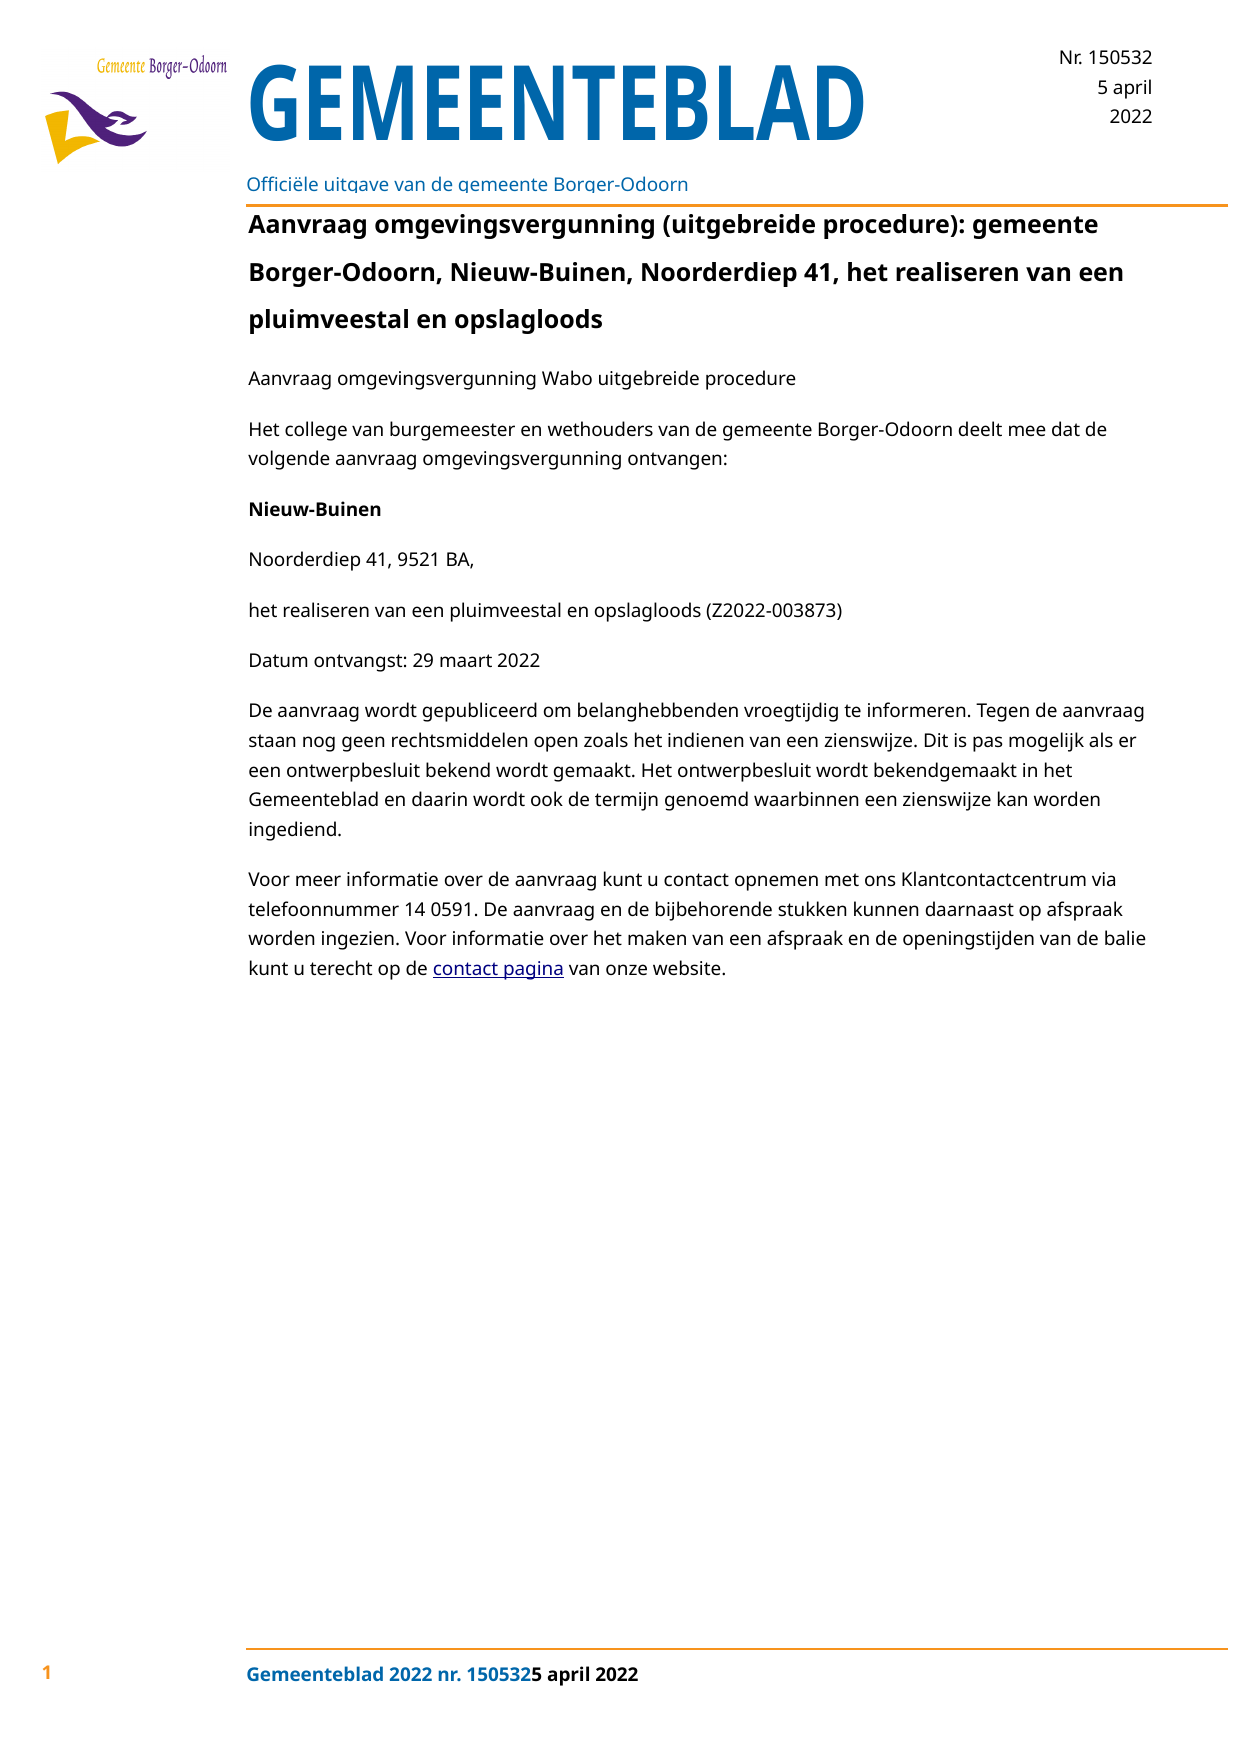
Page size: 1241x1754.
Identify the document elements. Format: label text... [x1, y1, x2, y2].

text Het college van burgemeester en wethouders van de gemeente Borger-Odoorn deelt mee dat de volgende aanvraag omgevingsvergunning ontvangen: [248, 416, 1152, 471]
text De aanvraag wordt gepubliceerd om belanghebbenden vroegtijdig te informeren. Tegen de aanvraag staan nog geen rechtsmiddelen open zoals het indienen van een zienswijze. Dit is pas mogelijk als er een ontwerpbesluit bekend wordt gemaakt. Het ontwerpbesluit wordt bekendgemaakt in het Gemeenteblad en daarin wordt ook de termijn genoemd waarbinnen een zienswijze kan worden ingediend. [248, 698, 1152, 842]
text Aanvraag omgevingsvergunning (uitgebreide procedure): gemeente Borger-Odoorn, Nieuw-Buinen, Noorderdiep 41, het realiseren van een pluimveestal en opslagloods [248, 207, 1152, 336]
text Noorderdiep 41, 9521 BA, [248, 546, 1152, 572]
picture [41, 47, 231, 172]
text Nieuw-Buinen [248, 496, 1152, 522]
text Datum ontvangst: 29 maart 2022 [248, 647, 1152, 673]
text Voor meer informatie over de aanvraag kunt u contact opnemen met ons Klantcontactcentrum via telefoonnummer 14 0591. De aanvraag en de bijbehorende stukken kunnen daarnaast op afspraak worden ingezien. Voor informatie over het maken van een afspraak en de openingstijden van de balie kunt u terecht op de contact pagina van onze website. [248, 866, 1152, 981]
text Aanvraag omgevingsvergunning Wabo uitgebreide procedure [248, 366, 1152, 391]
text het realiseren van een pluimveestal en opslagloods (Z2022-003873) [248, 597, 1152, 622]
